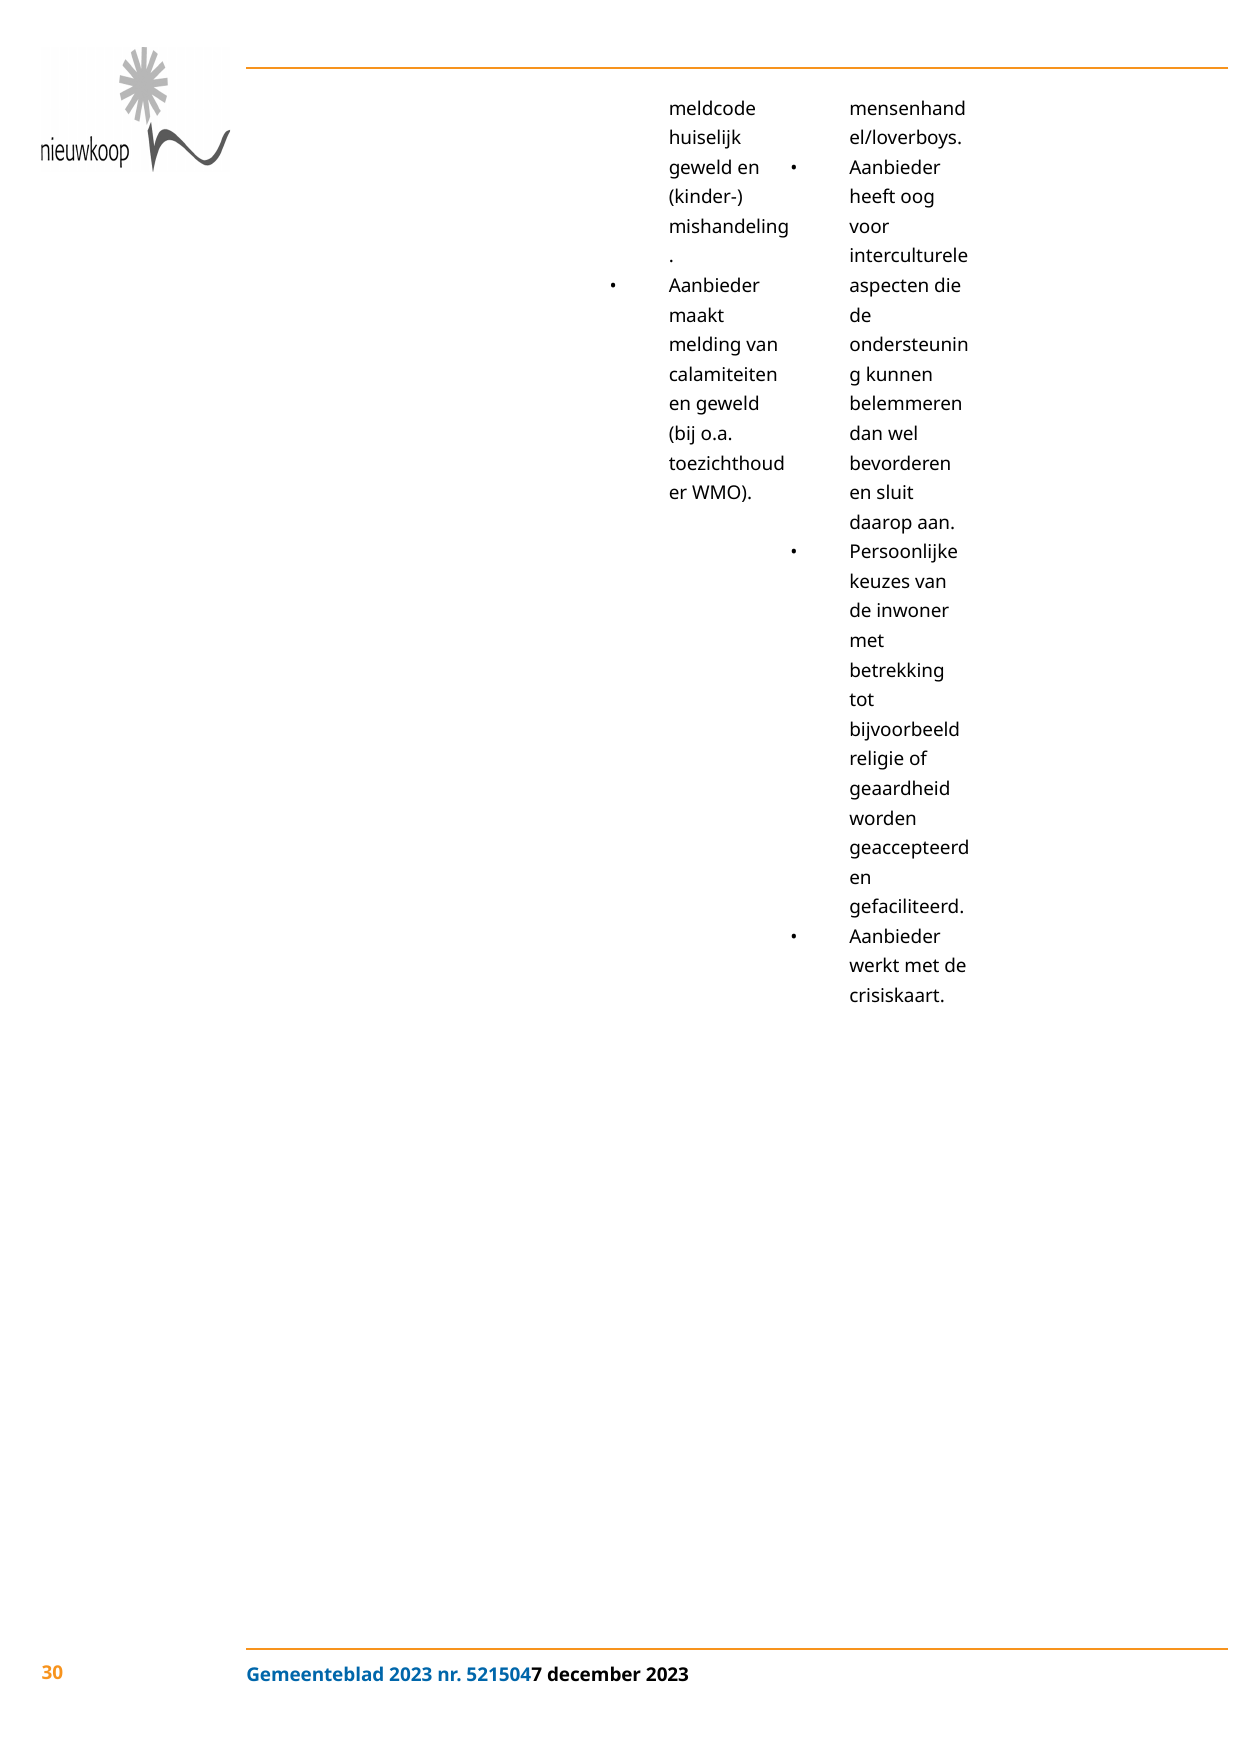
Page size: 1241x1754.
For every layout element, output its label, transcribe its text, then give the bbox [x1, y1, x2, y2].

picture [41, 47, 231, 172]
table_cell [248, 95, 429, 1008]
table_cell mensenhandel/loverboys. Aanbieder heeft oog voor interculturele aspecten die de ondersteuning kunnen belemmeren dan wel bevorderen en sluit daarop aan. Persoonlijke keuzes van de inwoner met betrekking tot bijvoorbeeld religie of geaardheid worden geaccepteerd en gefaciliteerd. Aanbieder werkt met de crisiskaart. [790, 95, 971, 1008]
table_cell [429, 95, 609, 1008]
table_cell [971, 95, 1152, 1008]
table_cell meldcode huiselijk geweld en (kinder-) mishandeling. Aanbieder maakt melding van calamiteiten en geweld (bij o.a. toezichthouder WMO). [609, 95, 790, 1008]
